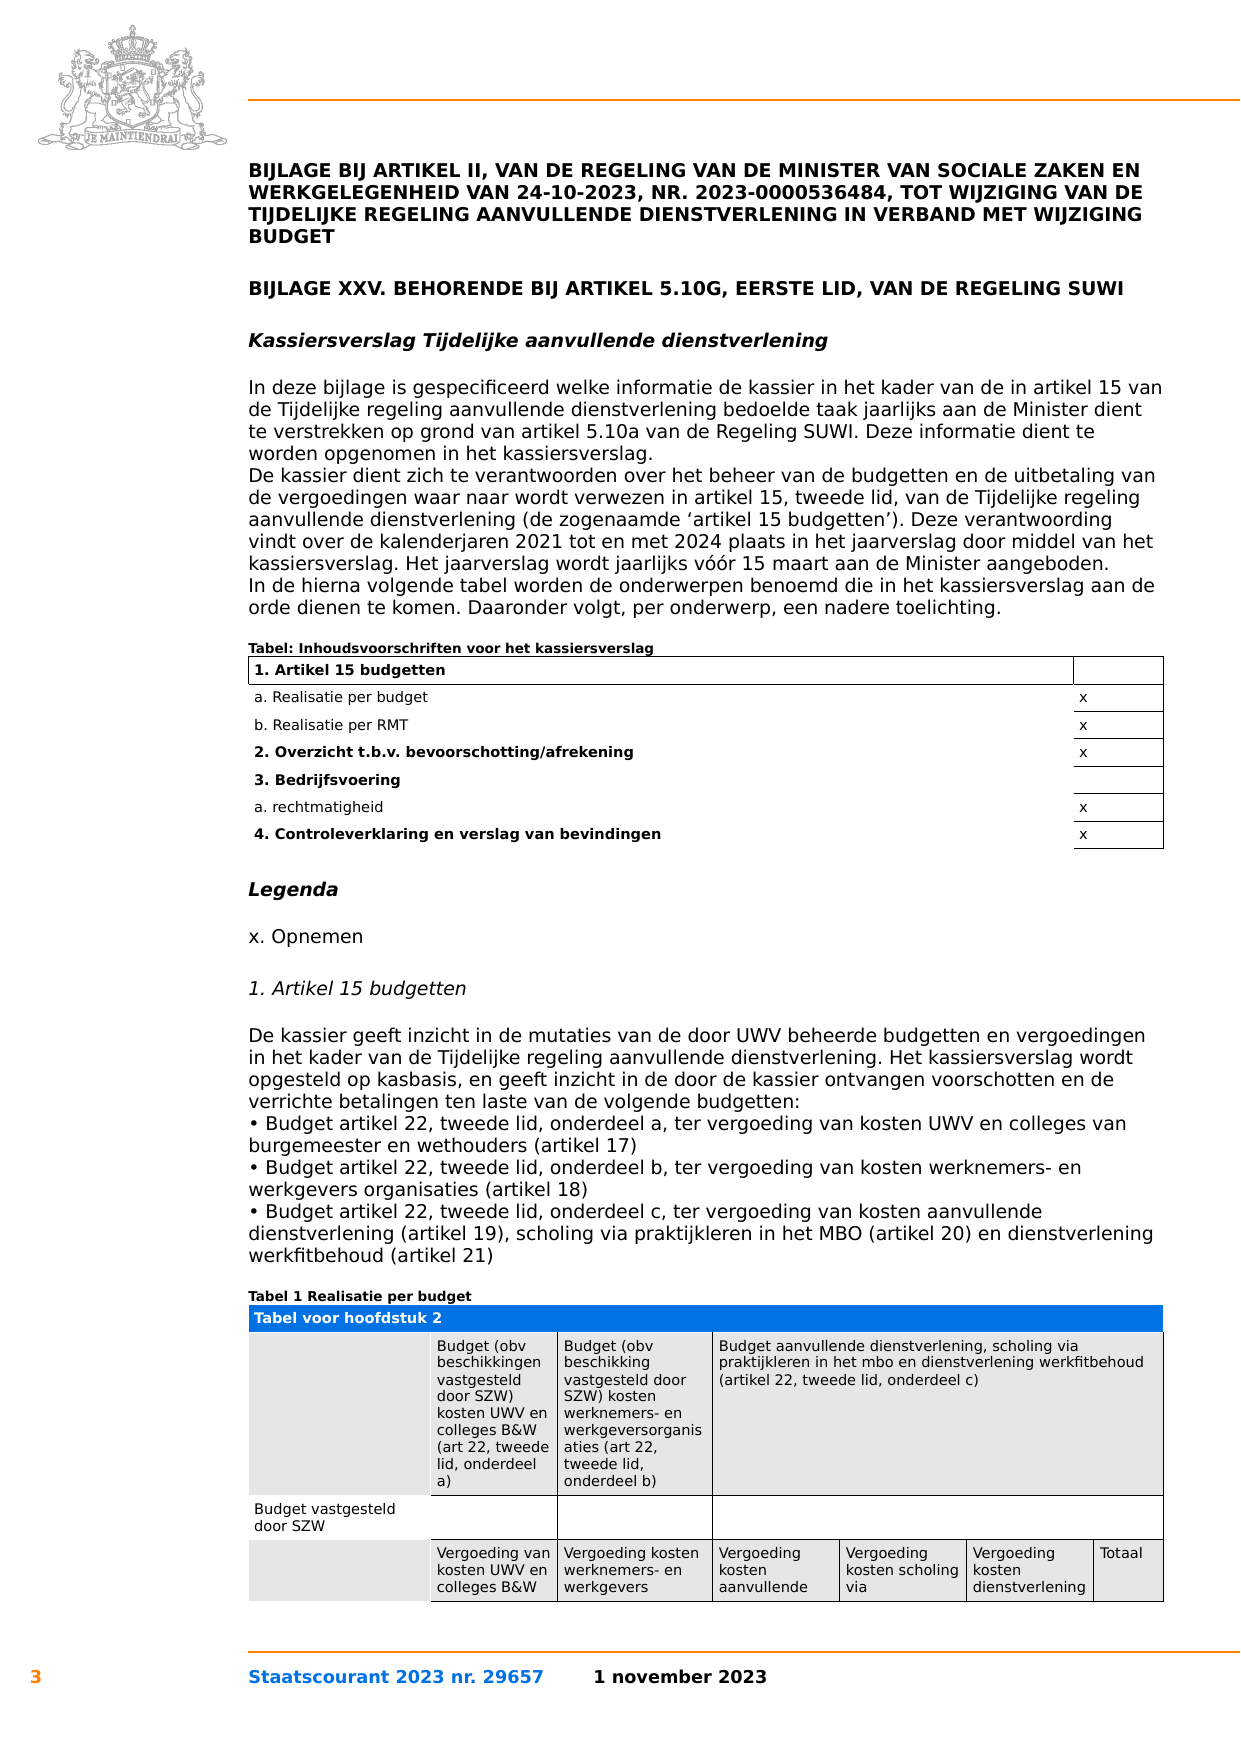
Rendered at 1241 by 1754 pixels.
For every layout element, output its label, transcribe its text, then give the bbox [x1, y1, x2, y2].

table_cell [1074, 767, 1163, 793]
subtitle Kassiersverslag Tijdelijke aanvullende dienstverlening [248, 330, 1163, 352]
table_cell [431, 1496, 557, 1539]
picture [38, 25, 227, 150]
subtitle BIJLAGE XXV. BEHORENDE BIJ ARTIKEL 5.10G, EERSTE LID, VAN DE REGELING SUWI [248, 278, 1163, 300]
subtitle Legenda [248, 879, 1163, 901]
table_cell x [1074, 712, 1163, 738]
table_cell Tabel voor hoofdstuk 2 [249, 1305, 1163, 1332]
table_cell Vergoeding kosten scholing via [840, 1540, 966, 1601]
table_cell a. Realisatie per budget [249, 685, 1073, 711]
table_cell Budget (obv beschikkingen vastgesteld door SZW) kosten UWV en colleges B&W (art 22, tweede lid, onderdeel a) [431, 1333, 557, 1495]
table_cell x [1074, 685, 1163, 711]
table_cell [249, 1540, 430, 1601]
text • Budget artikel 22, tweede lid, onderdeel c, ter vergoeding van kosten aanvullende dienstverlening (artikel 19), scholing via praktijkleren in het MBO (artikel 20) en dienstverlening werkfitbehoud (artikel 21) [248, 1201, 1163, 1267]
table_cell [1074, 657, 1163, 683]
table_cell x [1074, 822, 1163, 848]
table_header Tabel 1 Realisatie per budget [248, 1289, 1163, 1304]
table_cell Vergoeding kosten aanvullende [713, 1540, 839, 1601]
table_cell [713, 1496, 1163, 1539]
subtitle 1. Artikel 15 budgetten [248, 978, 1163, 1000]
table_cell x [1074, 739, 1163, 766]
table_cell Totaal [1094, 1540, 1163, 1601]
table_cell [558, 1496, 712, 1539]
table_cell Budget aanvullende dienstverlening, scholing via praktijkleren in het mbo en dienstverlening werkfitbehoud (artikel 22, tweede lid, onderdeel c) [713, 1333, 1163, 1495]
table_header Tabel: Inhoudsvoorschriften voor het kassiersverslag [248, 640, 1163, 656]
table_cell Budget vastgesteld door SZW [249, 1496, 430, 1539]
table_cell Budget (obv beschikking vastgesteld door SZW) kosten werknemers- en werkgeversorganisaties (art 22, tweede lid, onderdeel b) [558, 1333, 712, 1495]
table_cell [249, 1333, 430, 1495]
text In de hierna volgende tabel worden de onderwerpen benoemd die in het kassiersverslag aan de orde dienen te komen. Daaronder volgt, per onderwerp, een nadere toelichting. [248, 574, 1163, 618]
text • Budget artikel 22, tweede lid, onderdeel a, ter vergoeding van kosten UWV en colleges van burgemeester en wethouders (artikel 17) [248, 1113, 1163, 1157]
text In deze bijlage is gespecificeerd welke informatie de kassier in het kader van de in artikel 15 van de Tijdelijke regeling aanvullende dienstverlening bedoelde taak jaarlijks aan de Minister dient te verstrekken op grond van artikel 5.10a van de Regeling SUWI. Deze informatie dient te worden opgenomen in het kassiersverslag. [248, 377, 1163, 465]
text x. Opnemen [248, 926, 1163, 948]
table_cell a. rechtmatigheid [249, 794, 1073, 821]
table_cell x [1074, 794, 1163, 821]
table_cell b. Realisatie per RMT [249, 712, 1073, 738]
table_cell 3. Bedrijfsvoering [249, 767, 1073, 793]
subtitle BIJLAGE BIJ ARTIKEL II, VAN DE REGELING VAN DE MINISTER VAN SOCIALE ZAKEN EN WERKGELEGENHEID VAN 24-10-2023, NR. 2023-0000536484, TOT WIJZIGING VAN DE TIJDELIJKE REGELING AANVULLENDE DIENSTVERLENING IN VERBAND MET WIJZIGING BUDGET [248, 160, 1163, 248]
table_cell 4. Controleverklaring en verslag van bevindingen [249, 822, 1073, 848]
table_cell Vergoeding van kosten UWV en colleges B&W [431, 1540, 557, 1601]
text De kassier dient zich te verantwoorden over het beheer van de budgetten en de uitbetaling van de vergoedingen waar naar wordt verwezen in artikel 15, tweede lid, van de Tijdelijke regeling aanvullende dienstverlening (de zogenaamde ‘artikel 15 budgetten’). Deze verantwoording vindt over de kalenderjaren 2021 tot en met 2024 plaats in het jaarverslag door middel van het kassiersverslag. Het jaarverslag wordt jaarlijks vóór 15 maart aan de Minister aangeboden. [248, 465, 1163, 574]
table_cell Vergoeding kosten dienstverlening [967, 1540, 1093, 1601]
text • Budget artikel 22, tweede lid, onderdeel b, ter vergoeding van kosten werknemers- en werkgevers organisaties (artikel 18) [248, 1157, 1163, 1201]
table_cell Vergoeding kosten werknemers- en werkgevers [558, 1540, 712, 1601]
table_cell 2. Overzicht t.b.v. bevoorschotting/afrekening [249, 739, 1073, 766]
text De kassier geeft inzicht in de mutaties van de door UWV beheerde budgetten en vergoedingen in het kader van de Tijdelijke regeling aanvullende dienstverlening. Het kassiersverslag wordt opgesteld op kasbasis, en geeft inzicht in de door de kassier ontvangen voorschotten en de verrichte betalingen ten laste van de volgende budgetten: [248, 1025, 1163, 1113]
table_cell 1. Artikel 15 budgetten [249, 657, 1073, 683]
